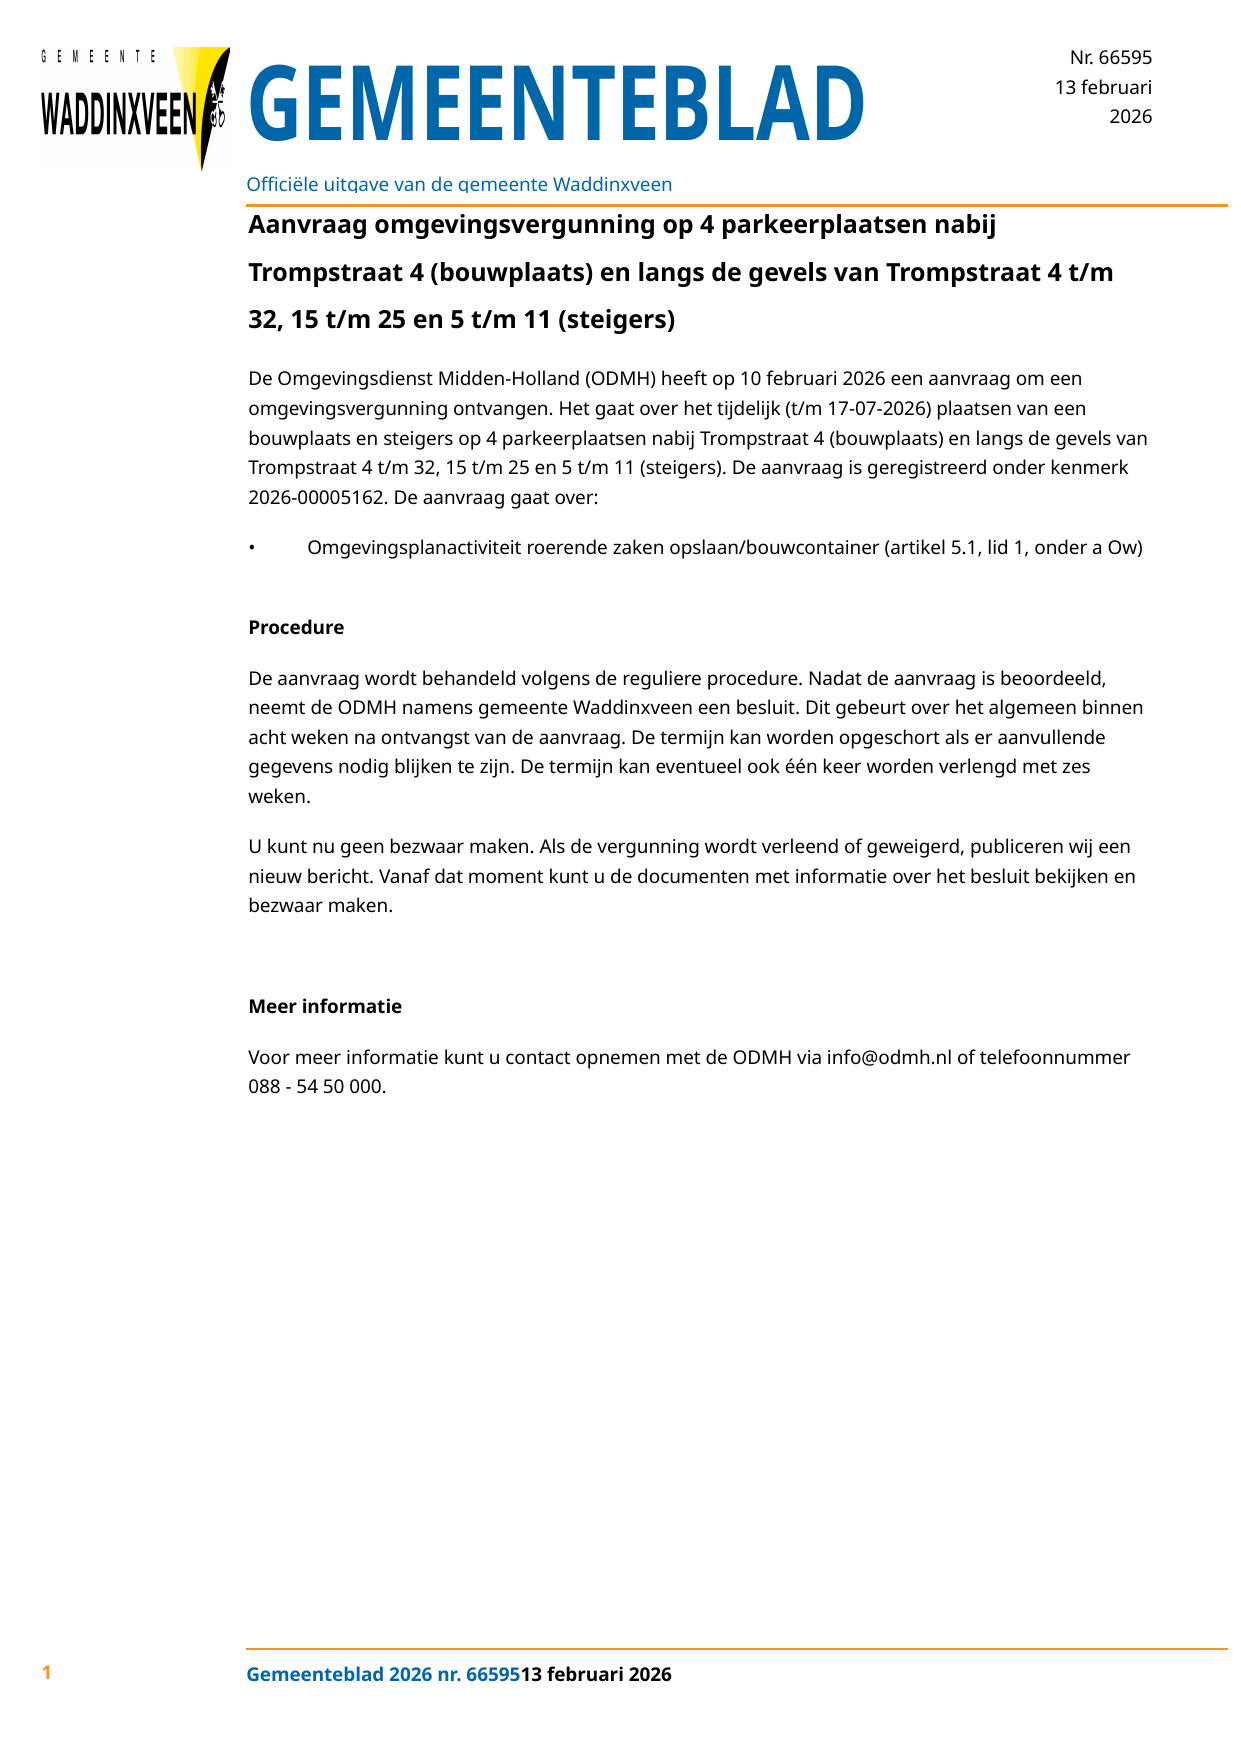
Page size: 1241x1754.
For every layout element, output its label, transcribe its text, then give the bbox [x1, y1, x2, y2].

list Omgevingsplanactiviteit roerende zaken opslaan/bouwcontainer (artikel 5.1, lid 1, onder a Ow) [248, 534, 1152, 560]
text De Omgevingsdienst Midden-Holland (ODMH) heeft op 10 februari 2026 een aanvraag om een omgevingsvergunning ontvangen. Het gaat over het tijdelijk (t/m 17-07-2026) plaatsen van een bouwplaats en steigers op 4 parkeerplaatsen nabij Trompstraat 4 (bouwplaats) en langs de gevels van Trompstraat 4 t/m 32, 15 t/m 25 en 5 t/m 11 (steigers). De aanvraag is geregistreerd onder kenmerk 2026-00005162. De aanvraag gaat over: [248, 366, 1152, 509]
text Procedure [248, 614, 1152, 640]
picture [41, 47, 231, 172]
text Voor meer informatie kunt u contact opnemen met de ODMH via info@odmh.nl of telefoonnummer 088 - 54 50 000. [248, 1044, 1152, 1099]
text Aanvraag omgevingsvergunning op 4 parkeerplaatsen nabij Trompstraat 4 (bouwplaats) en langs de gevels van Trompstraat 4 t/m 32, 15 t/m 25 en 5 t/m 11 (steigers) [248, 207, 1152, 336]
text Meer informatie [248, 993, 1152, 1019]
text De aanvraag wordt behandeld volgens de reguliere procedure. Nadat de aanvraag is beoordeeld, neemt de ODMH namens gemeente Waddinxveen een besluit. Dit gebeurt over het algemeen binnen acht weken na ontvangst van de aanvraag. De termijn kan worden opgeschort als er aanvullende gegevens nodig blijken te zijn. De termijn kan eventueel ook één keer worden verlengd met zes weken. [248, 665, 1152, 809]
text U kunt nu geen bezwaar maken. Als de vergunning wordt verleend of geweigerd, publiceren wij een nieuw bericht. Vanaf dat moment kunt u de documenten met informatie over het besluit bekijken en bezwaar maken. [248, 833, 1152, 918]
